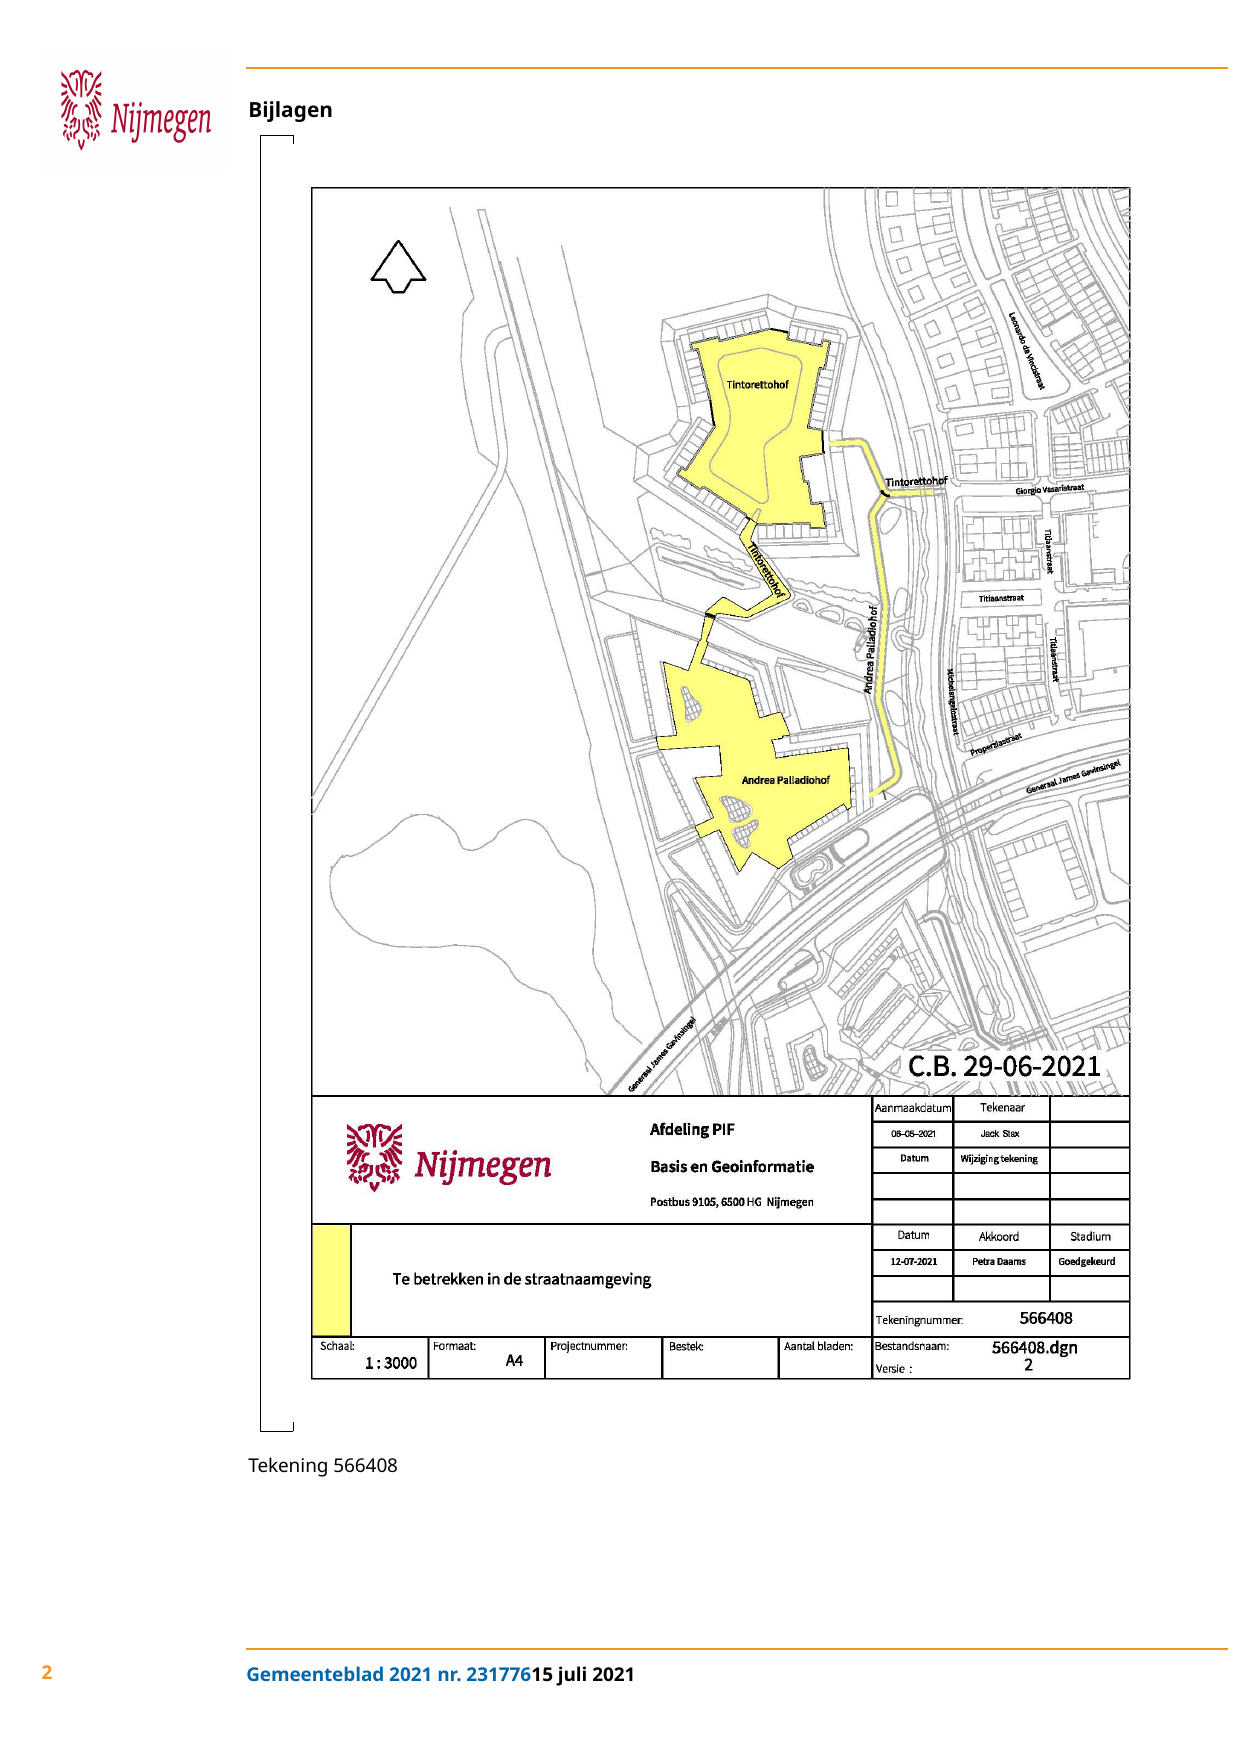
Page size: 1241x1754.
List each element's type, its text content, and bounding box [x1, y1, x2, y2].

text Bijlagen [248, 95, 1152, 123]
picture [268, 144, 1173, 1422]
picture [41, 47, 231, 172]
text Tekening 566408 [248, 1452, 1152, 1478]
